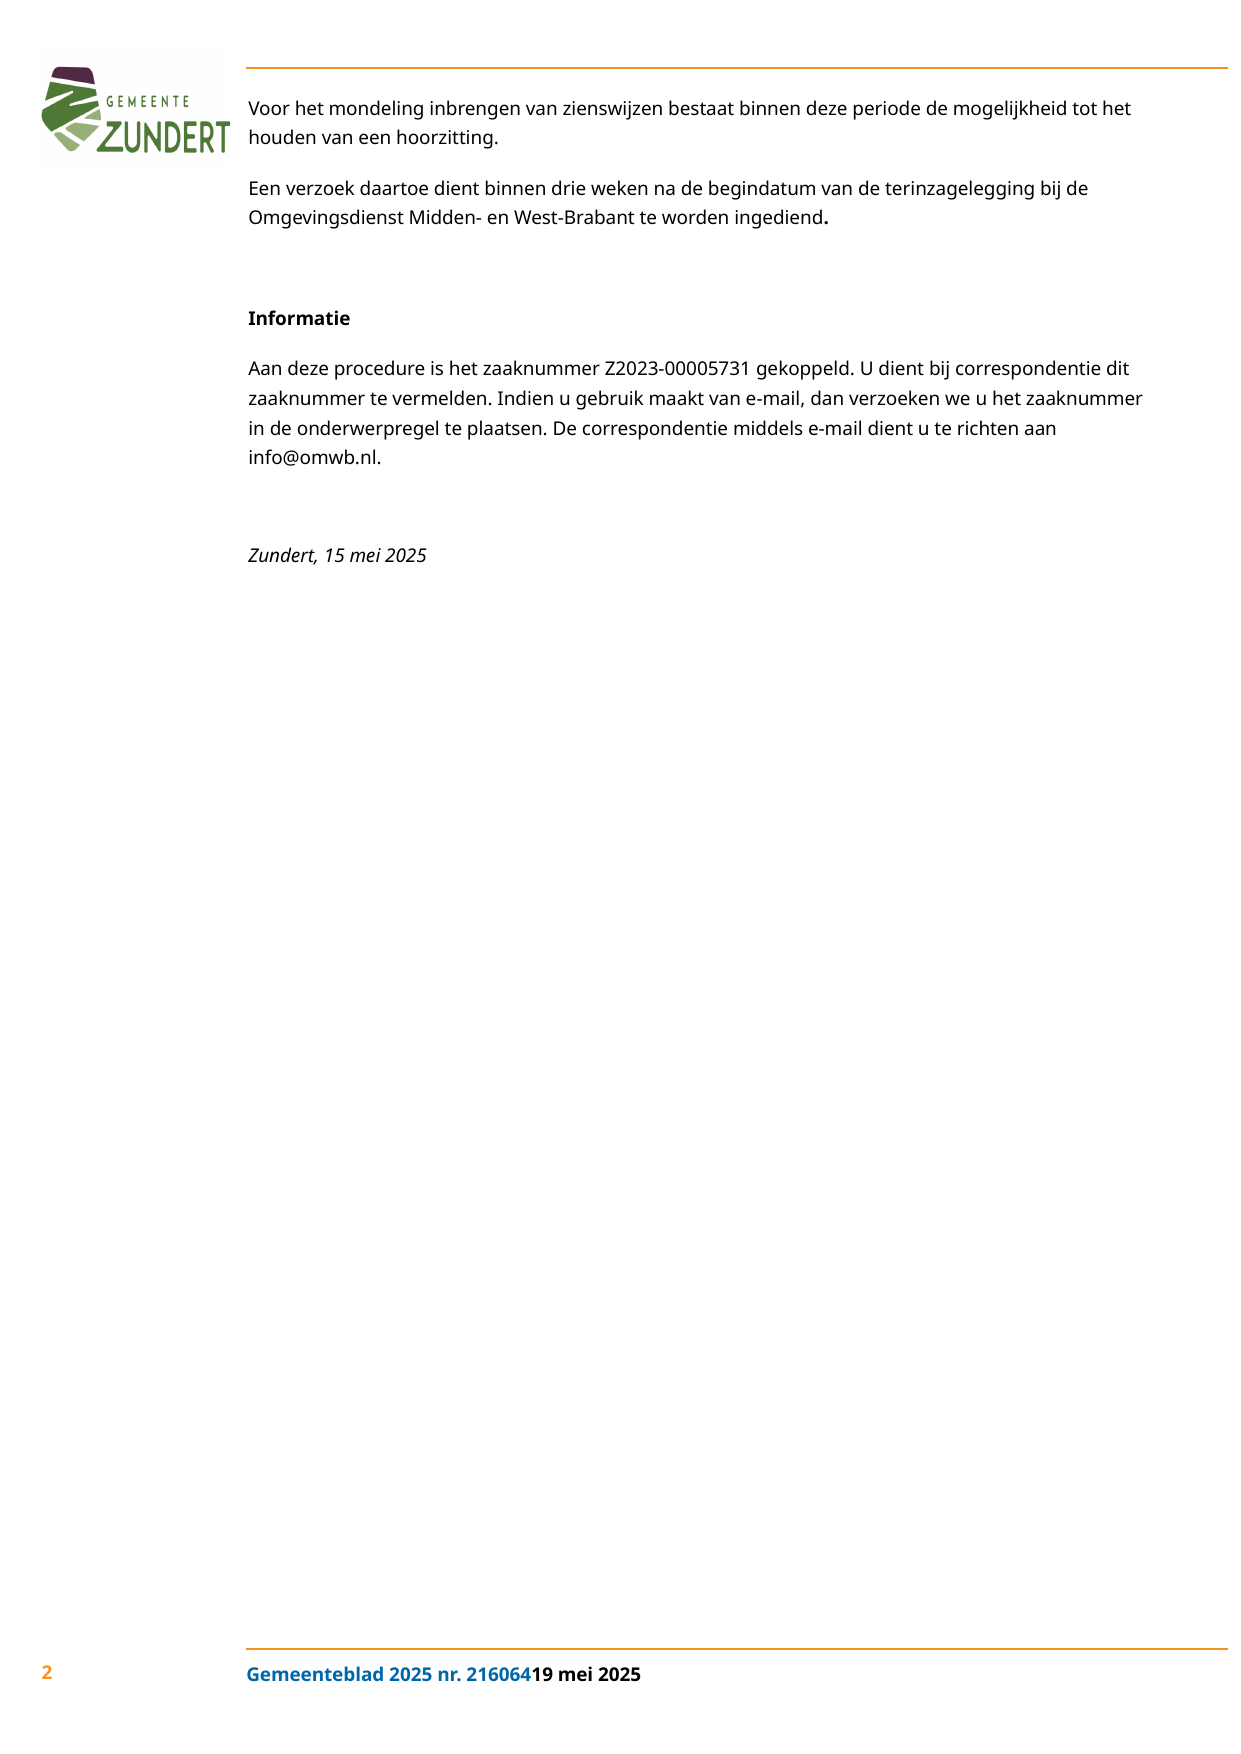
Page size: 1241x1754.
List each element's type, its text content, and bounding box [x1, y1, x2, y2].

text Voor het mondeling inbrengen van zienswijzen bestaat binnen deze periode de mogelijkheid tot het houden van een hoorzitting. [248, 95, 1152, 150]
picture [41, 47, 231, 172]
text Informatie [248, 305, 1152, 331]
text Een verzoek daartoe dient binnen drie weken na de begindatum van de terinzagelegging bij de Omgevingsdienst Midden- en West-Brabant te worden ingediend. [248, 175, 1152, 230]
text Aan deze procedure is het zaaknummer Z2023-00005731 gekoppeld. U dient bij correspondentie dit zaaknummer te vermelden. Indien u gebruik maakt van e-mail, dan verzoeken we u het zaaknummer in de onderwerpregel te plaatsen. De correspondentie middels e-mail dient u te richten aan info@omwb.nl. [248, 356, 1152, 470]
text Zundert, 15 mei 2025 [248, 543, 1152, 568]
